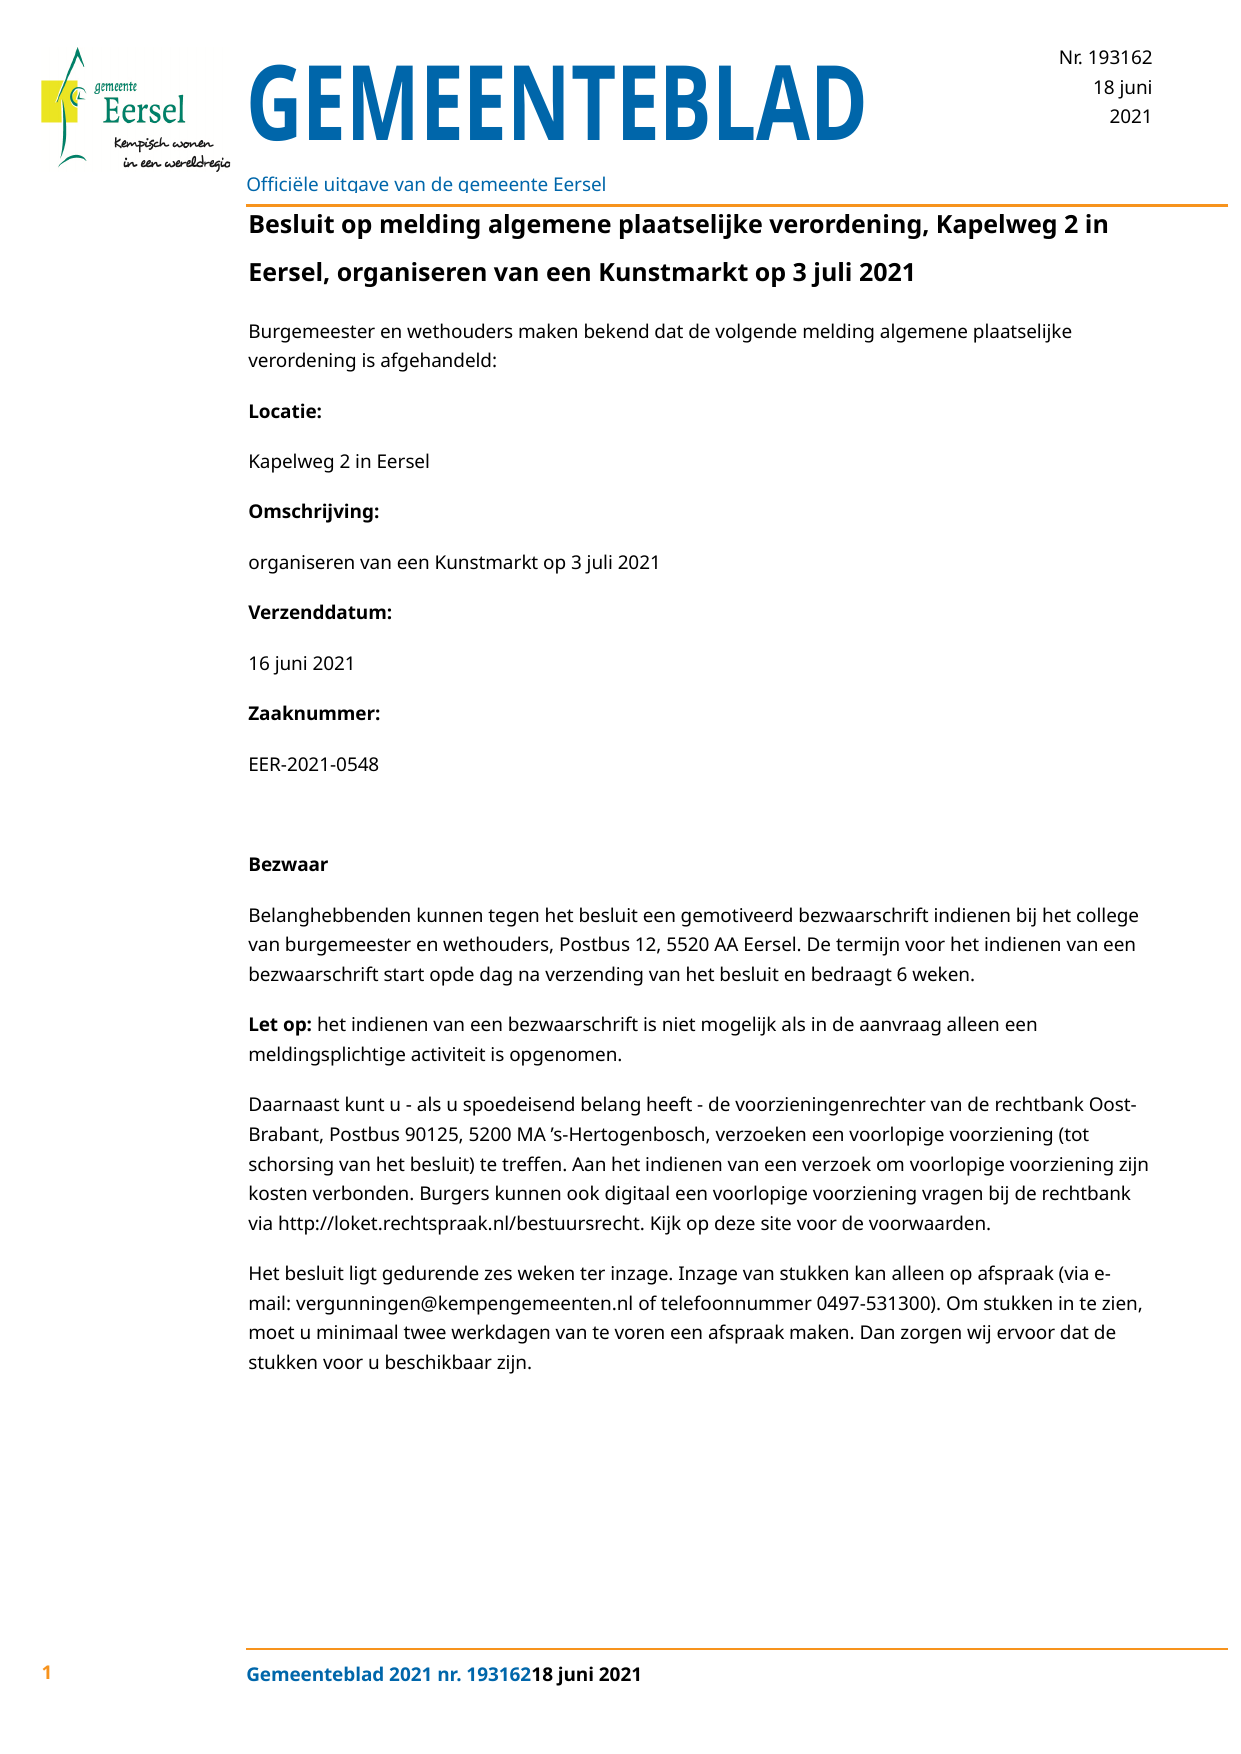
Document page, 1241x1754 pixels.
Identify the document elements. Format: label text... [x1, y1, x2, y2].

text EER-2021-0548 [248, 751, 1152, 777]
text Verzenddatum: [248, 599, 1152, 625]
text Kapelweg 2 in Eersel [248, 448, 1152, 474]
text 16 juni 2021 [248, 650, 1152, 676]
picture [41, 47, 231, 172]
text Zaaknummer: [248, 700, 1152, 726]
text Burgemeester en wethouders maken bekend dat de volgende melding algemene plaatselijke verordening is afgehandeld: [248, 318, 1152, 373]
text Daarnaast kunt u - als u spoedeisend belang heeft - de voorzieningenrechter van de rechtbank Oost-Brabant, Postbus 90125, 5200 MA ’s-Hertogenbosch, verzoeken een voorlopige voorziening (tot schorsing van het besluit) te treffen. Aan het indienen van een verzoek om voorlopige voorziening zijn kosten verbonden. Burgers kunnen ook digitaal een voorlopige voorziening vragen bij de rechtbank via http://loket.rechtspraak.nl/bestuursrecht. Kijk op deze site voor de voorwaarden. [248, 1092, 1152, 1236]
text Bezwaar [248, 852, 1152, 877]
text Besluit op melding algemene plaatselijke verordening, Kapelweg 2 in Eersel, organiseren van een Kunstmarkt op 3 juli 2021 [248, 207, 1152, 288]
text Het besluit ligt gedurende zes weken ter inzage. Inzage van stukken kan alleen op afspraak (via e-mail: vergunningen@kempengemeenten.nl of telefoonnummer 0497-531300). Om stukken in te zien, moet u minimaal twee werkdagen van te voren een afspraak maken. Dan zorgen wij ervoor dat de stukken voor u beschikbaar zijn. [248, 1260, 1152, 1375]
text Locatie: [248, 398, 1152, 424]
text organiseren van een Kunstmarkt op 3 juli 2021 [248, 549, 1152, 575]
text Belanghebbenden kunnen tegen het besluit een gemotiveerd bezwaarschrift indienen bij het college van burgemeester en wethouders, Postbus 12, 5520 AA Eersel. De termijn voor het indienen van een bezwaarschrift start opde dag na verzending van het besluit en bedraagt 6 weken. [248, 902, 1152, 987]
text Let op: het indienen van een bezwaarschrift is niet mogelijk als in de aanvraag alleen een meldingsplichtige activiteit is opgenomen. [248, 1012, 1152, 1067]
text Omschrijving: [248, 499, 1152, 524]
